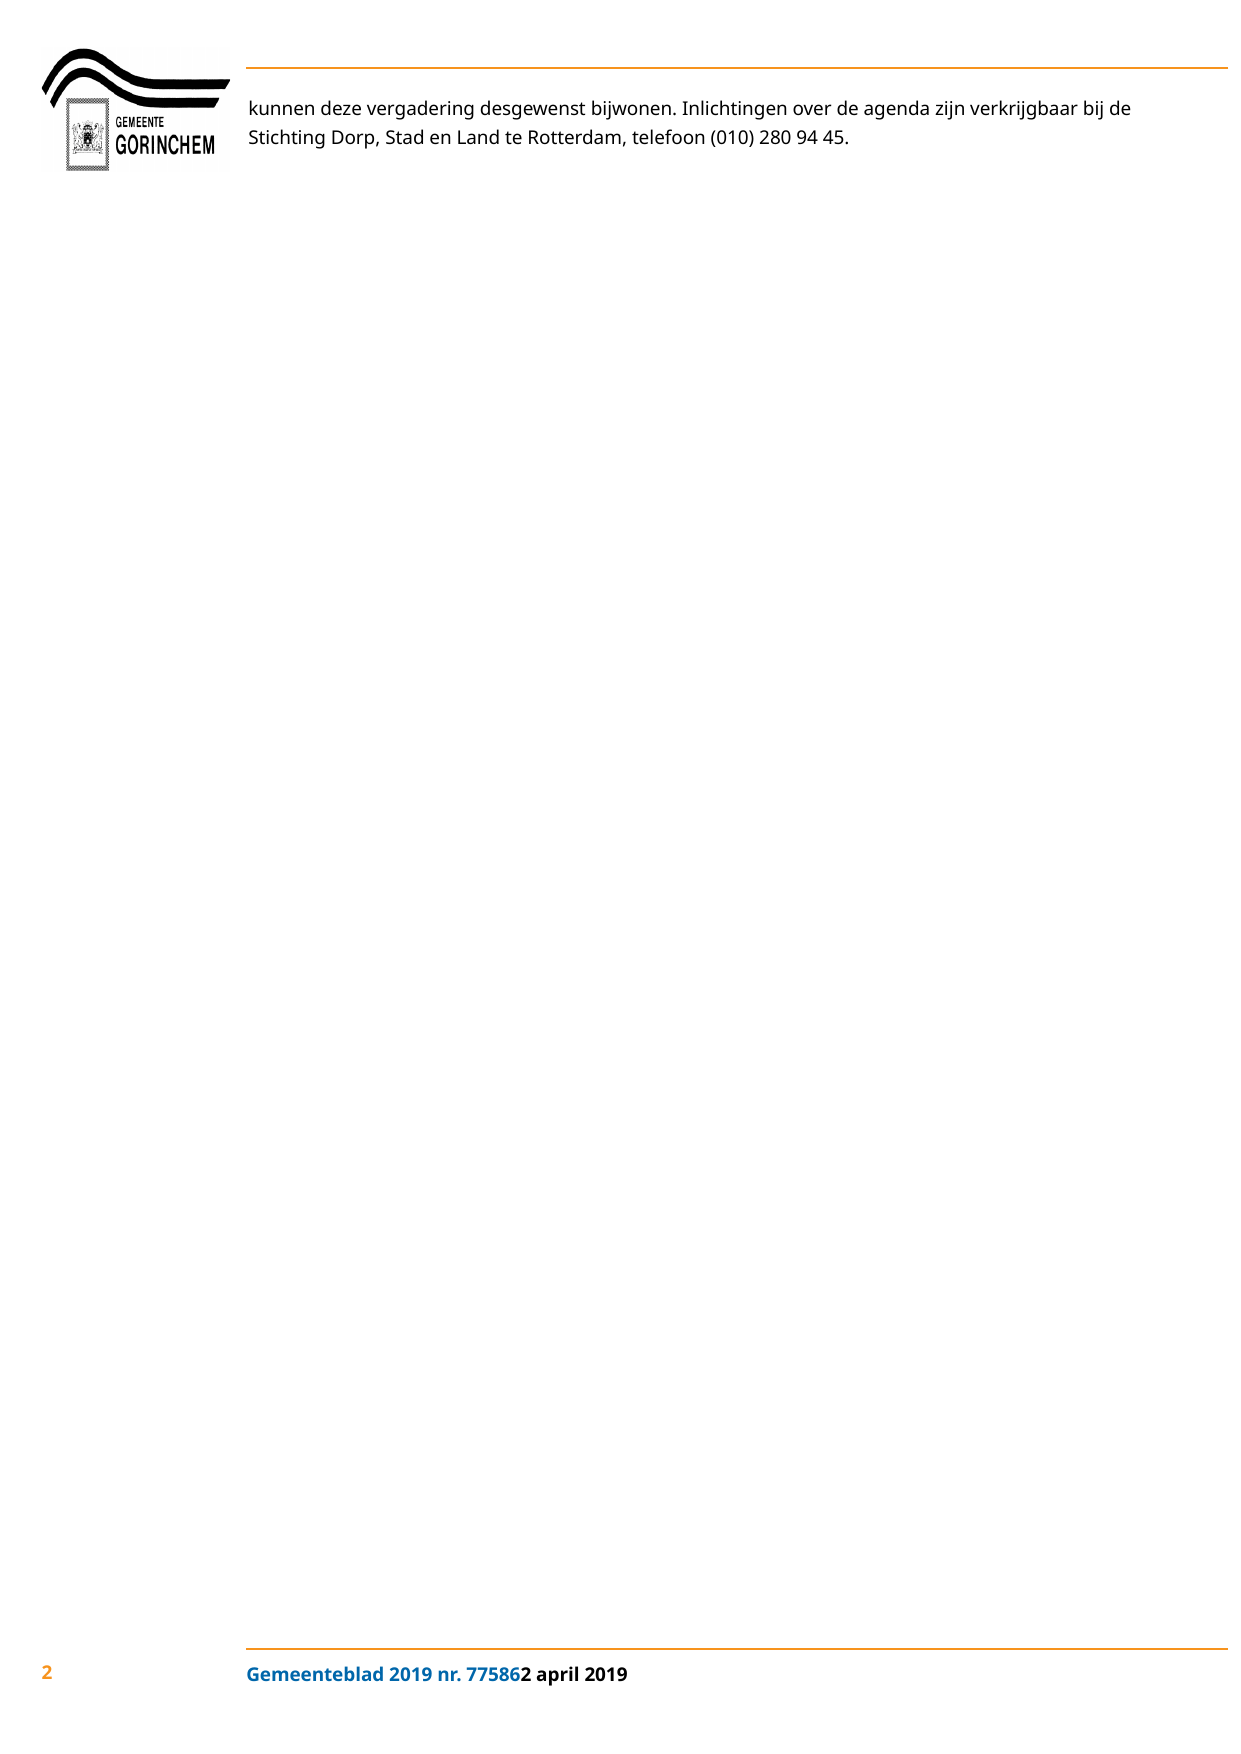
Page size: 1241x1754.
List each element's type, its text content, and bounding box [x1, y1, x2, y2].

picture [41, 47, 231, 172]
text kunnen deze vergadering desgewenst bijwonen. Inlichtingen over de agenda zijn verkrijgbaar bij de Stichting Dorp, Stad en Land te Rotterdam, telefoon (010) 280 94 45. [248, 95, 1152, 150]
